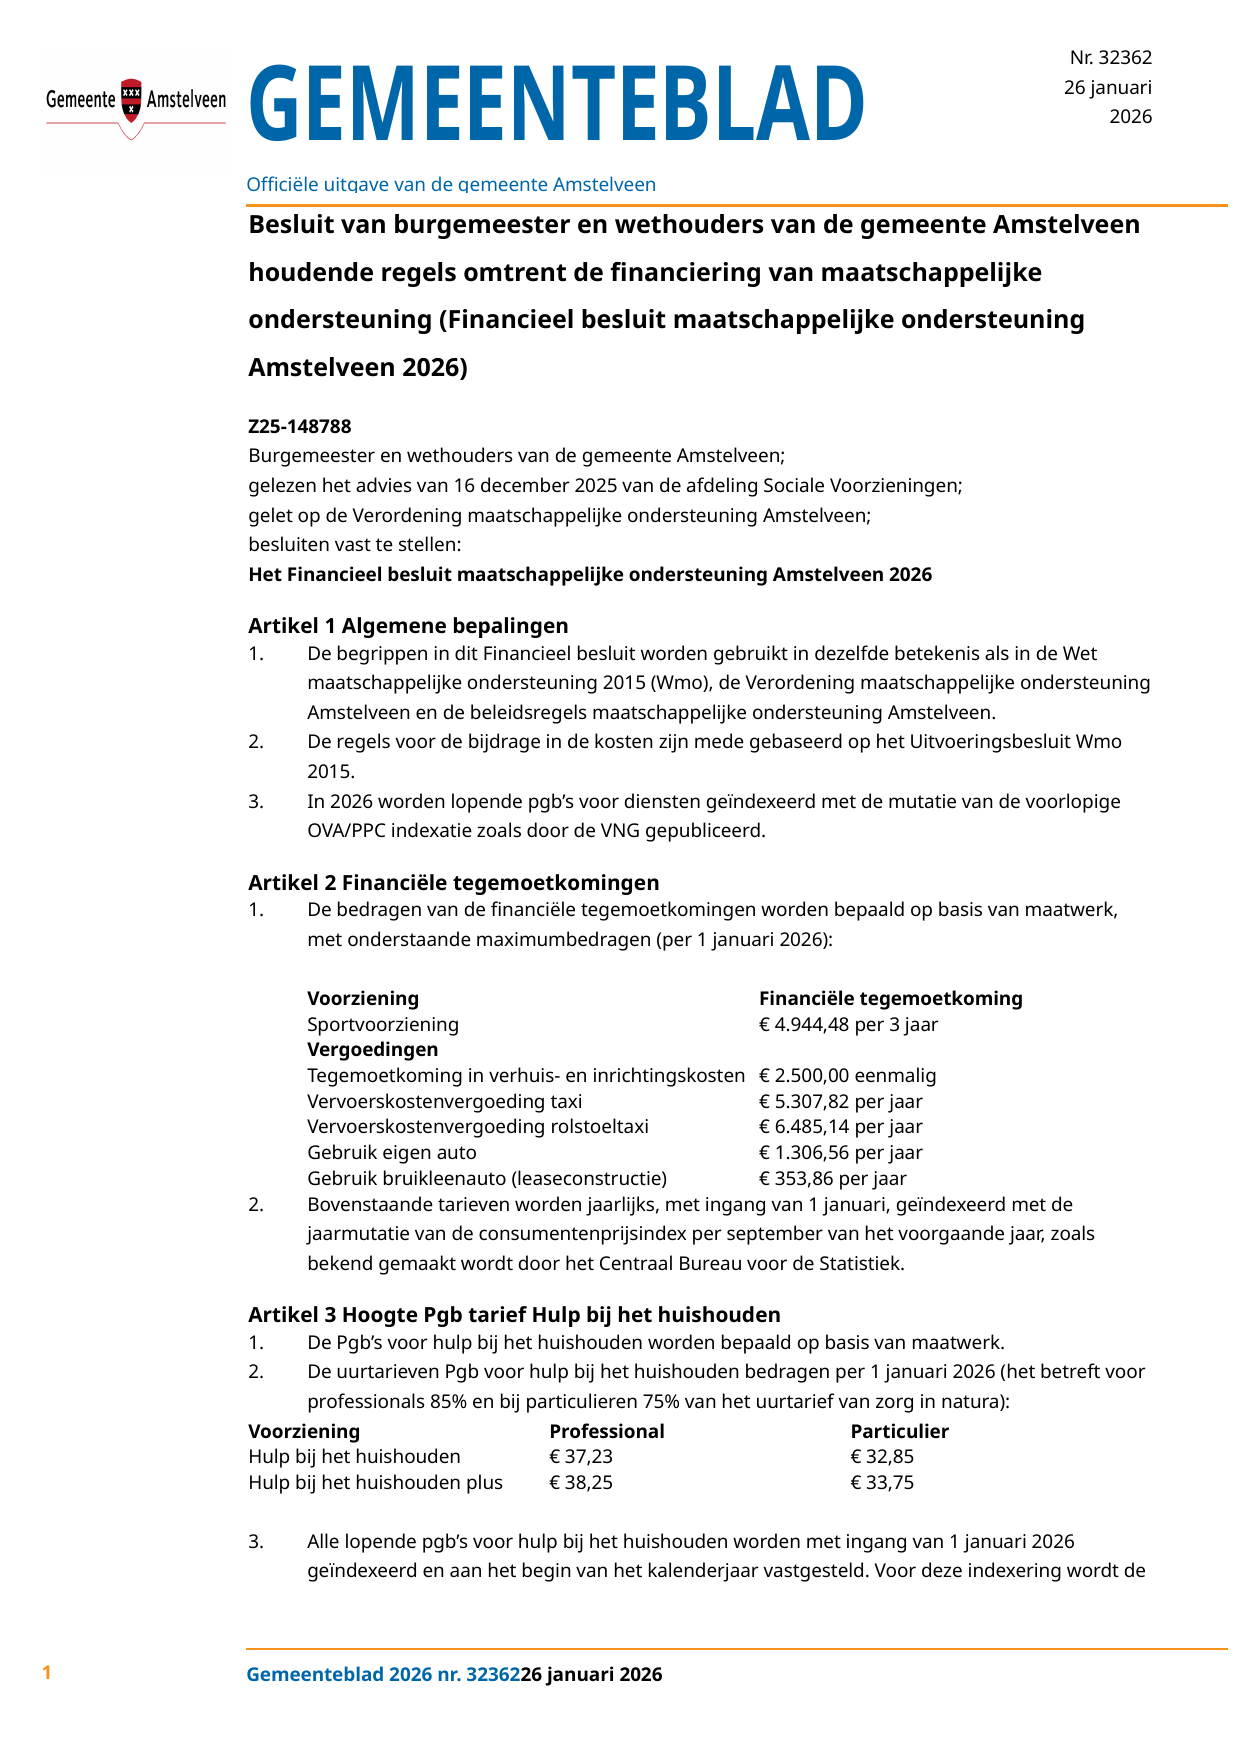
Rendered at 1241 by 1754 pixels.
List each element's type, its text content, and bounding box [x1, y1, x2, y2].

list De bedragen van de financiële tegemoetkomingen worden bepaald op basis van maatwerk, met onderstaande maximumbedragen (per 1 januari 2026): [248, 896, 1152, 952]
table_cell € 353,86 per jaar [759, 1165, 1211, 1191]
table_cell € 6.485,14 per jaar [759, 1114, 1211, 1139]
table_header Particulier [850, 1418, 1152, 1444]
table_cell Vervoerskostenvergoeding rolstoeltaxi [307, 1114, 759, 1139]
text Het Financieel besluit maatschappelijke ondersteuning Amstelveen 2026 [248, 561, 1152, 587]
text gelet op de Verordening maatschappelijke ondersteuning Amstelveen; [248, 502, 1152, 528]
table_header Financiële tegemoetkoming [759, 985, 1211, 1011]
list De begrippen in dit Financieel besluit worden gebruikt in dezelfde betekenis als in de Wet maatschappelijke ondersteuning 2015 (Wmo), de Verordening maatschappelijke ondersteuning Amstelveen en de beleidsregels maatschappelijke ondersteuning Amstelveen. [248, 640, 1152, 725]
table_cell € 4.944,48 per 3 jaar [759, 1011, 1211, 1037]
text gelezen het advies van 16 december 2025 van de afdeling Sociale Voorzieningen; [248, 472, 1152, 498]
list Bovenstaande tarieven worden jaarlijks, met ingang van 1 januari, geïndexeerd met de jaarmutatie van de consumentenprijsindex per september van het voorgaande jaar, zoals bekend gemaakt wordt door het Centraal Bureau voor de Statistiek. [248, 1191, 1152, 1276]
table_header Voorziening [307, 985, 759, 1011]
table_header Professional [549, 1418, 850, 1444]
table_cell [759, 1037, 1211, 1062]
list De regels voor de bijdrage in de kosten zijn mede gebaseerd op het Uitvoeringsbesluit Wmo 2015. [248, 729, 1152, 784]
text besluiten vast te stellen: [248, 531, 1152, 557]
text Besluit van burgemeester en wethouders van de gemeente Amstelveen houdende regels omtrent de financiering van maatschappelijke ondersteuning (Financieel besluit maatschappelijke ondersteuning Amstelveen 2026) [248, 207, 1152, 384]
list De uurtarieven Pgb voor hulp bij het huishouden bedragen per 1 januari 2026 (het betreft voor professionals 85% en bij particulieren 75% van het uurtarief van zorg in natura): [248, 1359, 1152, 1414]
table_cell € 2.500,00 eenmalig [759, 1062, 1211, 1088]
list De Pgb’s voor hulp bij het huishouden worden bepaald op basis van maatwerk. [248, 1329, 1152, 1355]
table_cell Tegemoetkoming in verhuis- en inrichtingskosten [307, 1062, 759, 1088]
table_cell Hulp bij het huishouden plus [248, 1469, 549, 1495]
text Artikel 1 Algemene bepalingen [248, 611, 1152, 640]
table_cell Vergoedingen [307, 1037, 759, 1062]
table_cell Hulp bij het huishouden [248, 1444, 549, 1469]
list Alle lopende pgb’s voor hulp bij het huishouden worden met ingang van 1 januari 2026 geïndexeerd en aan het begin van het kalenderjaar vastgesteld. Voor deze indexering wordt de [248, 1528, 1152, 1583]
text Artikel 2 Financiële tegemoetkomingen [248, 868, 1152, 896]
list In 2026 worden lopende pgb’s voor diensten geïndexeerd met de mutatie van de voorlopige OVA/PPC indexatie zoals door de VNG gepubliceerd. [248, 788, 1152, 843]
table_cell Sportvoorziening [307, 1011, 759, 1037]
text Artikel 3 Hoogte Pgb tarief Hulp bij het huishouden [248, 1301, 1152, 1329]
table_cell € 32,85 [850, 1444, 1152, 1469]
table_cell Gebruik bruikleenauto (leaseconstructie) [307, 1165, 759, 1191]
table_cell € 37,23 [549, 1444, 850, 1469]
picture [41, 47, 231, 172]
text Burgemeester en wethouders van de gemeente Amstelveen; [248, 443, 1152, 468]
table_cell € 1.306,56 per jaar [759, 1140, 1211, 1165]
text Z25-148788 [248, 413, 1152, 439]
table_cell € 5.307,82 per jaar [759, 1088, 1211, 1114]
table_header Voorziening [248, 1418, 549, 1444]
table_cell € 38,25 [549, 1469, 850, 1495]
table_cell € 33,75 [850, 1469, 1152, 1495]
table_cell Gebruik eigen auto [307, 1140, 759, 1165]
table_cell Vervoerskostenvergoeding taxi [307, 1088, 759, 1114]
